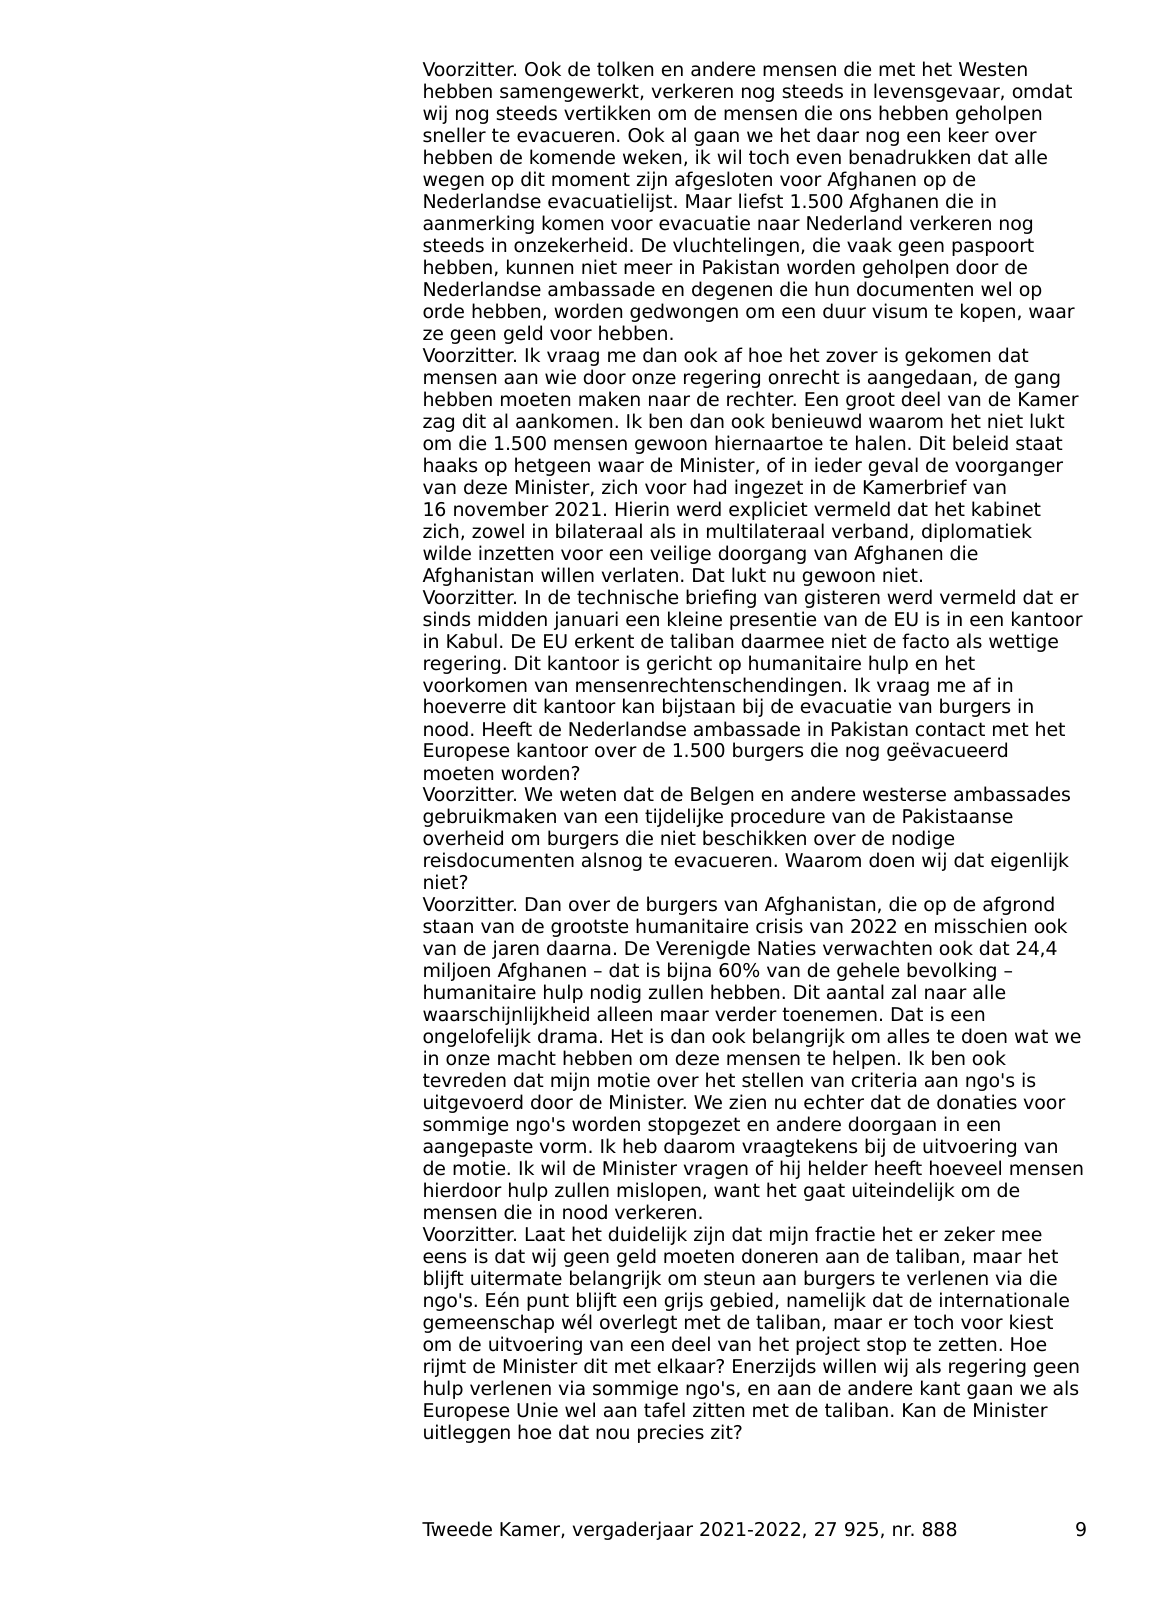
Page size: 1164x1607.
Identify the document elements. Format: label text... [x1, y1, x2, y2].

text Voorzitter. We weten dat de Belgen en andere westerse ambassades gebruikmaken van een tijdelijke procedure van de Pakistaanse overheid om burgers die niet beschikken over de nodige reisdocumenten alsnog te evacueren. Waarom doen wij dat eigenlijk niet? [422, 784, 1087, 894]
text Voorzitter. In de technische briefing van gisteren werd vermeld dat er sinds midden januari een kleine presentie van de EU is in een kantoor in Kabul. De EU erkent de taliban daarmee niet de facto als wettige regering. Dit kantoor is gericht op humanitaire hulp en het voorkomen van mensenrechtenschendingen. Ik vraag me af in hoeverre dit kantoor kan bijstaan bij de evacuatie van burgers in nood. Heeft de Nederlandse ambassade in Pakistan contact met het Europese kantoor over de 1.500 burgers die nog geëvacueerd moeten worden? [422, 587, 1087, 784]
text Voorzitter. Laat het duidelijk zijn dat mijn fractie het er zeker mee eens is dat wij geen geld moeten doneren aan de taliban, maar het blijft uitermate belangrijk om steun aan burgers te verlenen via die ngo's. Eén punt blijft een grijs gebied, namelijk dat de internationale gemeenschap wél overlegt met de taliban, maar er toch voor kiest om de uitvoering van een deel van het project stop te zetten. Hoe rijmt de Minister dit met elkaar? Enerzijds willen wij als regering geen hulp verlenen via sommige ngo's, en aan de andere kant gaan we als Europese Unie wel aan tafel zitten met de taliban. Kan de Minister uitleggen hoe dat nou precies zit? [422, 1224, 1087, 1444]
text Voorzitter. Ik vraag me dan ook af hoe het zover is gekomen dat mensen aan wie door onze regering onrecht is aangedaan, de gang hebben moeten maken naar de rechter. Een groot deel van de Kamer zag dit al aankomen. Ik ben dan ook benieuwd waarom het niet lukt om die 1.500 mensen gewoon hiernaartoe te halen. Dit beleid staat haaks op hetgeen waar de Minister, of in ieder geval de voorganger van deze Minister, zich voor had ingezet in de Kamerbrief van 16 november 2021. Hierin werd expliciet vermeld dat het kabinet zich, zowel in bilateraal als in multilateraal verband, diplomatiek wilde inzetten voor een veilige doorgang van Afghanen die Afghanistan willen verlaten. Dat lukt nu gewoon niet. [422, 345, 1087, 587]
text Voorzitter. Dan over de burgers van Afghanistan, die op de afgrond staan van de grootste humanitaire crisis van 2022 en misschien ook van de jaren daarna. De Verenigde Naties verwachten ook dat 24,4 miljoen Afghanen – dat is bijna 60% van de gehele bevolking – humanitaire hulp nodig zullen hebben. Dit aantal zal naar alle waarschijnlijkheid alleen maar verder toenemen. Dat is een ongelofelijk drama. Het is dan ook belangrijk om alles te doen wat we in onze macht hebben om deze mensen te helpen. Ik ben ook tevreden dat mijn motie over het stellen van criteria aan ngo's is uitgevoerd door de Minister. We zien nu echter dat de donaties voor sommige ngo's worden stopgezet en andere doorgaan in een aangepaste vorm. Ik heb daarom vraagtekens bij de uitvoering van de motie. Ik wil de Minister vragen of hij helder heeft hoeveel mensen hierdoor hulp zullen mislopen, want het gaat uiteindelijk om de mensen die in nood verkeren. [422, 894, 1087, 1224]
text Voorzitter. Ook de tolken en andere mensen die met het Westen hebben samengewerkt, verkeren nog steeds in levensgevaar, omdat wij nog steeds vertikken om de mensen die ons hebben geholpen sneller te evacueren. Ook al gaan we het daar nog een keer over hebben de komende weken, ik wil toch even benadrukken dat alle wegen op dit moment zijn afgesloten voor Afghanen op de Nederlandse evacuatielijst. Maar liefst 1.500 Afghanen die in aanmerking komen voor evacuatie naar Nederland verkeren nog steeds in onzekerheid. De vluchtelingen, die vaak geen paspoort hebben, kunnen niet meer in Pakistan worden geholpen door de Nederlandse ambassade en degenen die hun documenten wel op orde hebben, worden gedwongen om een duur visum te kopen, waar ze geen geld voor hebben. [422, 59, 1087, 345]
